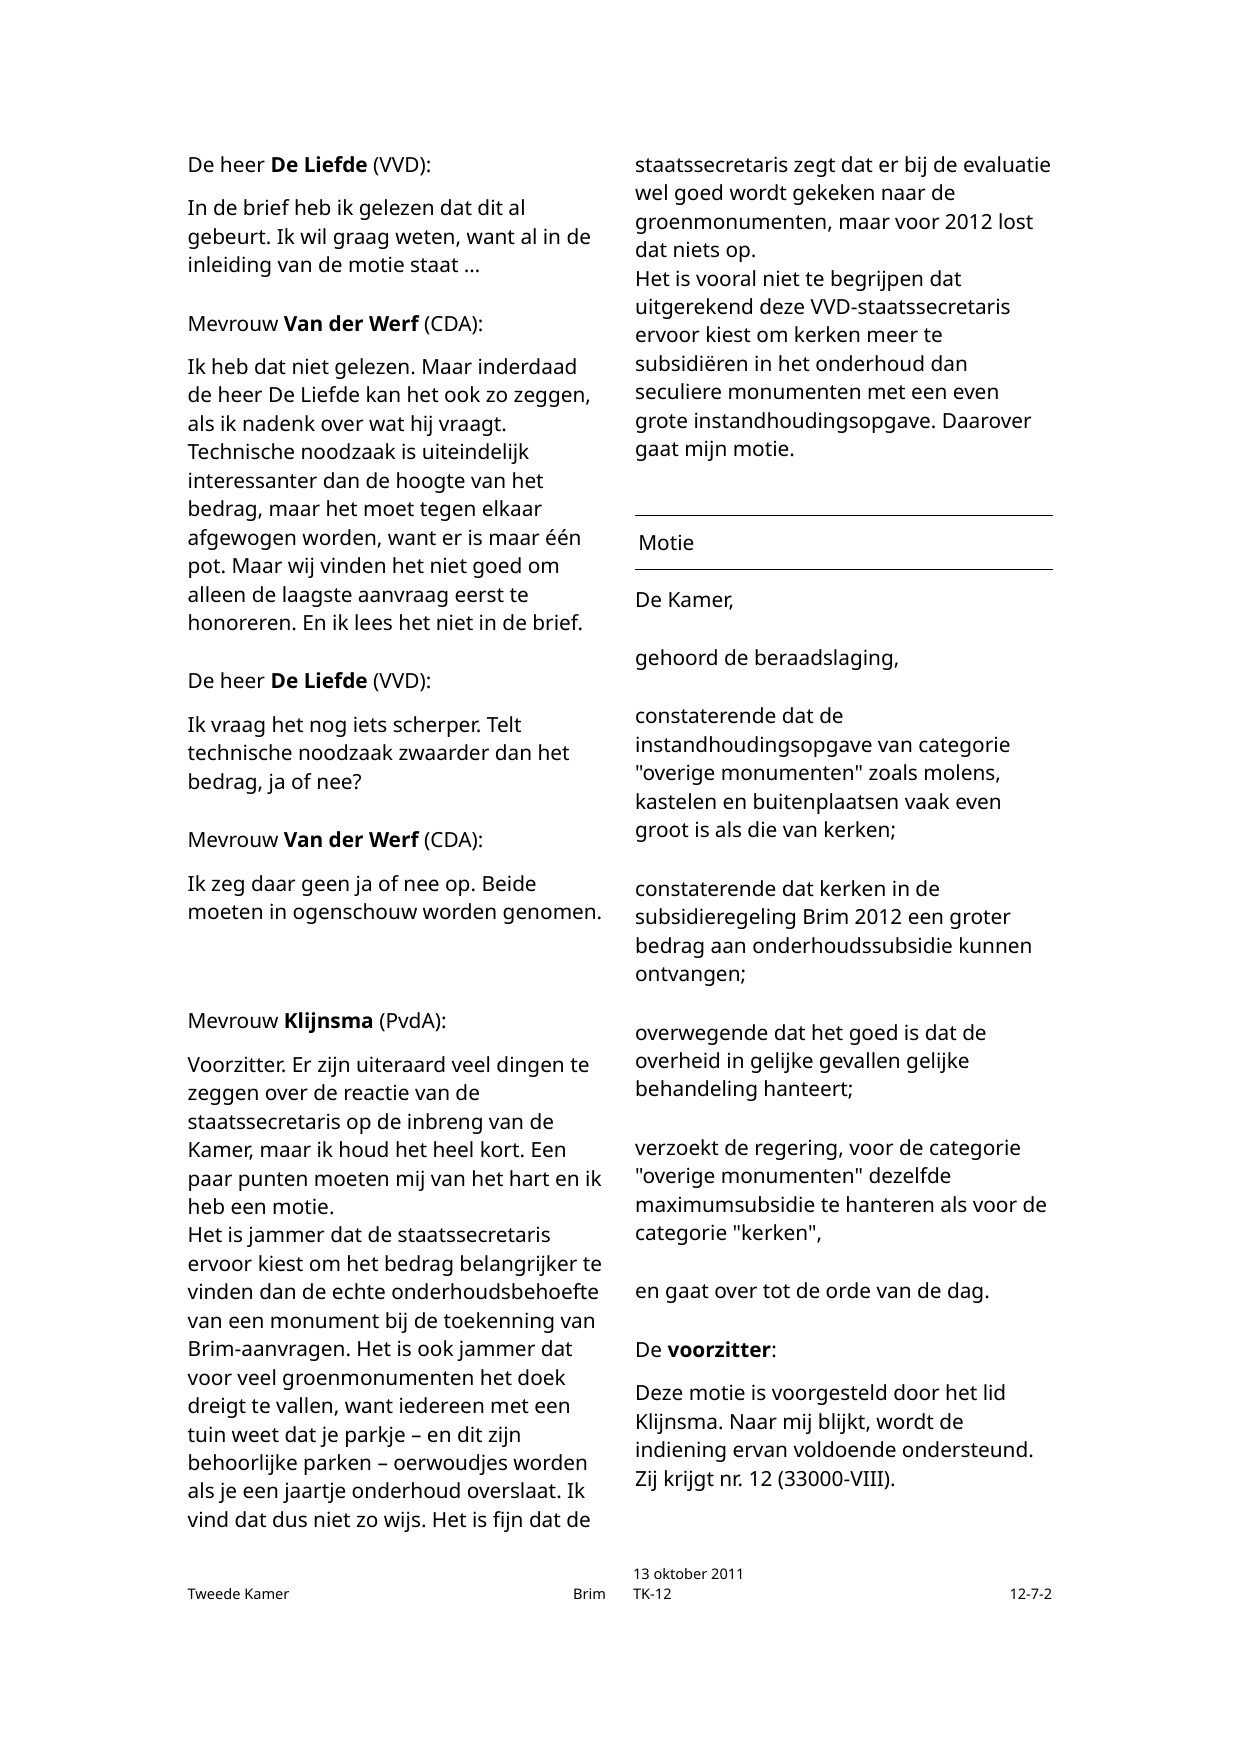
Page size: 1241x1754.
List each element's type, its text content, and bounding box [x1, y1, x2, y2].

text De voorzitter: [635, 1335, 1053, 1363]
text constaterende dat kerken in de subsidieregeling Brim 2012 een groter bedrag aan onderhoudssubsidie kunnen ontvangen; [635, 874, 1053, 988]
text Mevrouw Klijnsma (PvdA): [187, 1007, 605, 1035]
text Het is vooral niet te begrijpen dat uitgerekend deze VVD-staatssecretaris ervoor kiest om kerken meer te subsidiëren in het onderhoud dan seculiere monumenten met een even grote instandhoudingsopgave. Daarover gaat mijn motie. [635, 264, 1053, 463]
text gehoord de beraadslaging, [635, 643, 1053, 672]
text Mevrouw Van der Werf (CDA): [187, 825, 605, 854]
text overwegende dat het goed is dat de overheid in gelijke gevallen gelijke behandeling hanteert; [635, 1018, 1053, 1103]
text Het is jammer dat de staatssecretaris ervoor kiest om het bedrag belangrijker te vinden dan de echte onderhoudsbehoefte van een monument bij de toekenning van Brim-aanvragen. Het is ook jammer dat voor veel groenmonumenten het doek dreigt te vallen, want iedereen met een tuin weet dat je parkje – en dit zijn behoorlijke parken – oerwoudjes worden als je een jaartje onderhoud overslaat. Ik vind dat dus niet zo wijs. Het is fijn dat de [187, 1221, 605, 1533]
text constaterende dat de instandhoudingsopgave van categorie "overige monumenten" zoals molens, kastelen en buitenplaatsen vaak even groot is als die van kerken; [635, 702, 1053, 844]
text Deze motie is voorgesteld door het lid Klijnsma. Naar mij blijkt, wordt de indiening ervan voldoende ondersteund. [635, 1378, 1053, 1464]
text  [187, 956, 605, 984]
text De heer De Liefde (VVD): [187, 667, 605, 695]
text De heer De Liefde (VVD): [187, 150, 605, 178]
text Ik vraag het nog iets scherper. Telt technische noodzaak zwaarder dan het bedrag, ja of nee? [187, 710, 605, 795]
text Voorzitter. Er zijn uiteraard veel dingen te zeggen over de reactie van de staatssecretaris op de inbreng van de Kamer, maar ik houd het heel kort. Een paar punten moeten mij van het hart en ik heb een motie. [187, 1050, 605, 1221]
text Ik heb dat niet gelezen. Maar inderdaad de heer De Liefde kan het ook zo zeggen, als ik nadenk over wat hij vraagt. Technische noodzaak is uiteindelijk interessanter dan de hoogte van het bedrag, maar het moet tegen elkaar afgewogen worden, want er is maar één pot. Maar wij vinden het niet goed om alleen de laagste aanvraag eerst te honoreren. En ik lees het niet in de brief. [187, 352, 605, 637]
text Mevrouw Van der Werf (CDA): [187, 309, 605, 337]
subtitle Motie [635, 516, 1053, 569]
text Zij krijgt nr. 12 (33000-VIII). [635, 1464, 1053, 1492]
text verzoekt de regering, voor de categorie "overige monumenten" dezelfde maximumsubsidie te hanteren als voor de categorie "kerken", [635, 1133, 1053, 1247]
text Ik zeg daar geen ja of nee op. Beide moeten in ogenschouw worden genomen. [187, 869, 605, 926]
text staatssecretaris zegt dat er bij de evaluatie wel goed wordt gekeken naar de groenmonumenten, maar voor 2012 lost dat niets op. [635, 150, 1053, 264]
text In de brief heb ik gelezen dat dit al gebeurt. Ik wil graag weten, want al in de inleiding van de motie staat … [187, 193, 605, 279]
text en gaat over tot de orde van de dag. [635, 1277, 1053, 1305]
text De Kamer, [635, 585, 1053, 613]
